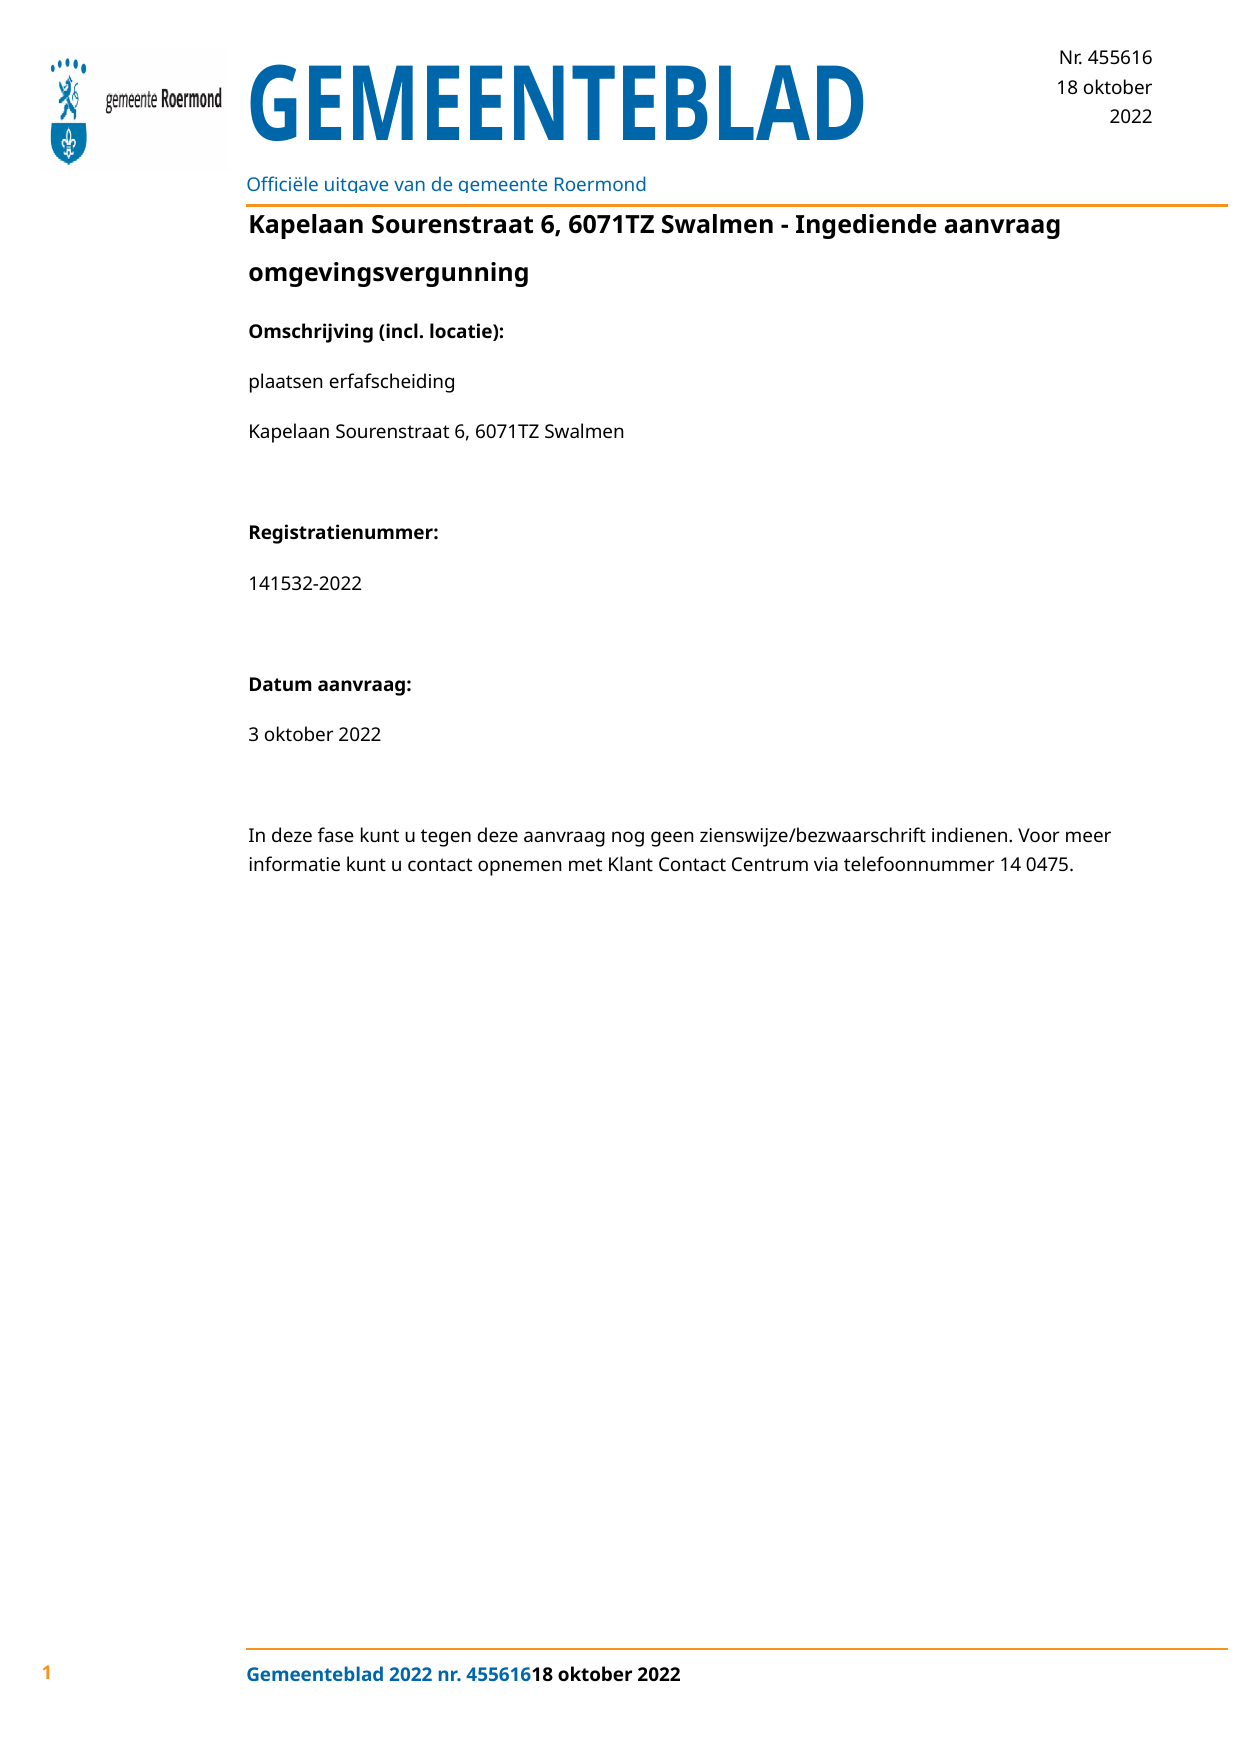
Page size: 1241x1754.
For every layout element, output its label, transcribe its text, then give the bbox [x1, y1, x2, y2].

text plaatsen erfafscheiding [248, 368, 1152, 394]
text Kapelaan Sourenstraat 6, 6071TZ Swalmen - Ingediende aanvraag omgevingsvergunning [248, 207, 1152, 288]
text Registratienummer: [248, 519, 1152, 545]
text Kapelaan Sourenstraat 6, 6071TZ Swalmen [248, 419, 1152, 444]
text Omschrijving (incl. locatie): [248, 318, 1152, 344]
text 141532-2022 [248, 570, 1152, 596]
text In deze fase kunt u tegen deze aanvraag nog geen zienswijze/bezwaarschrift indienen. Voor meer informatie kunt u contact opnemen met Klant Contact Centrum via telefoonnummer 14 0475. [248, 822, 1152, 877]
text Datum aanvraag: [248, 671, 1152, 697]
picture [41, 47, 231, 172]
text 3 oktober 2022 [248, 721, 1152, 747]
